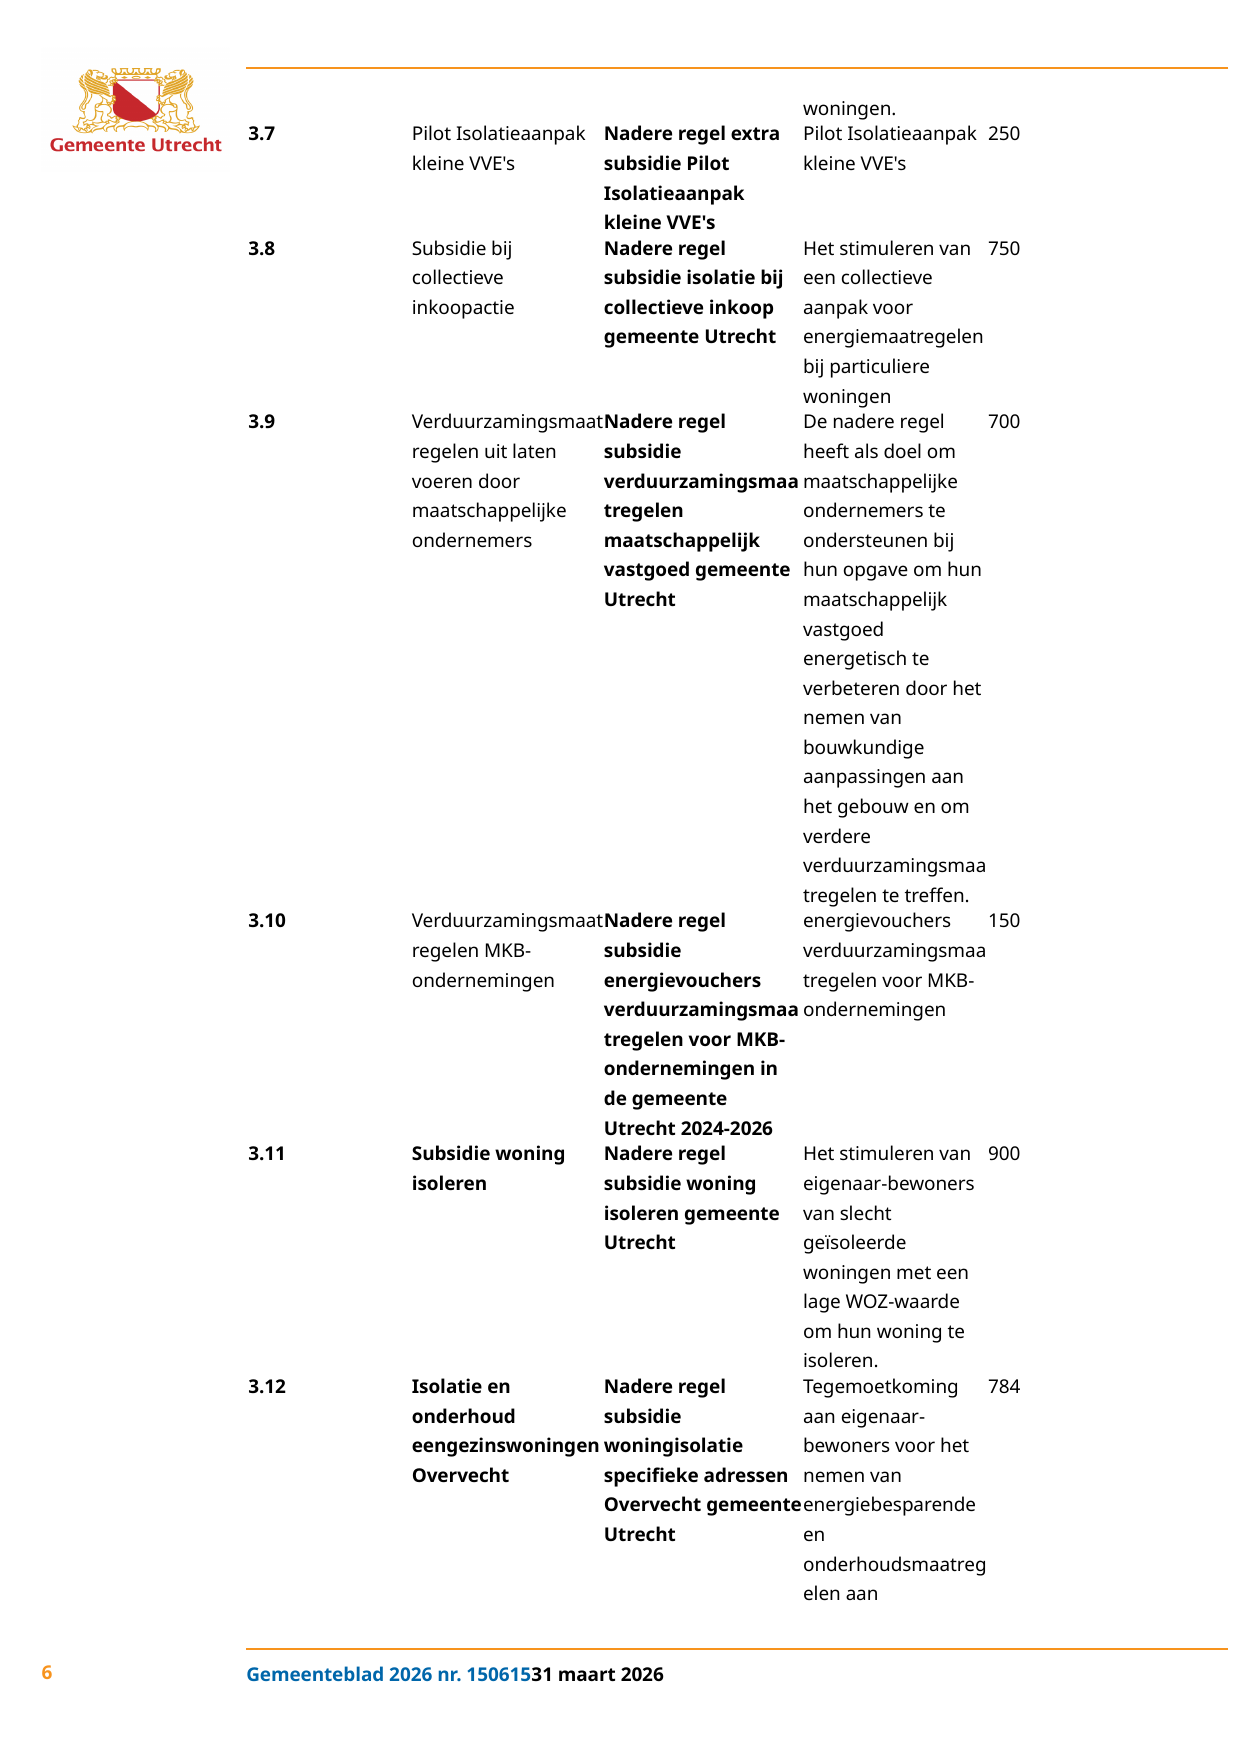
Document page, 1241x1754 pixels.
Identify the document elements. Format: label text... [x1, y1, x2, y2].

table_cell Subsidie woning isoleren [412, 1141, 604, 1373]
table_cell Nadere regel extra subsidie Pilot Isolatieaanpak kleine VVE's [604, 121, 803, 235]
table_cell 700 [988, 409, 1152, 908]
table_cell Het stimuleren van eigenaar-bewoners van slecht geïsoleerde woningen met een lage WOZ-waarde om hun woning te isoleren. [803, 1141, 988, 1373]
table_cell [248, 95, 412, 121]
table_cell Nadere regel subsidie verduurzamingsmaatregelen maatschappelijk vastgoed gemeente Utrecht [604, 409, 803, 908]
table_cell [604, 95, 803, 121]
table_cell Tegemoetkoming aan eigenaar-bewoners voor het nemen van energiebesparende en onderhoudsmaatregelen aan [803, 1373, 988, 1606]
table_cell [412, 95, 604, 121]
table_cell 750 [988, 235, 1152, 409]
table_cell 250 [988, 121, 1152, 235]
table_cell Subsidie bij collectieve inkoopactie [412, 235, 604, 409]
table_cell Pilot Isolatieaanpak kleine VVE's [412, 121, 604, 235]
table_cell [988, 95, 1152, 121]
table_cell 3.9 [248, 409, 412, 908]
table_cell 3.8 [248, 235, 412, 409]
table_cell Nadere regel subsidie isolatie bij collectieve inkoop gemeente Utrecht [604, 235, 803, 409]
table_cell 3.10 [248, 908, 412, 1141]
table_cell Verduurzamingsmaatregelen MKB-ondernemingen [412, 908, 604, 1141]
table_cell Pilot Isolatieaanpak kleine VVE's [803, 121, 988, 235]
table_cell 900 [988, 1141, 1152, 1373]
table_cell Nadere regel subsidie woningisolatie specifieke adressen Overvecht gemeente Utrecht [604, 1373, 803, 1606]
table_cell 3.7 [248, 121, 412, 235]
table_cell Verduurzamingsmaatregelen uit laten voeren door maatschappelijke ondernemers [412, 409, 604, 908]
table_cell 3.12 [248, 1373, 412, 1606]
table_cell De nadere regel heeft als doel om maatschappelijke ondernemers te ondersteunen bij hun opgave om hun maatschappelijk vastgoed energetisch te verbeteren door het nemen van bouwkundige aanpassingen aan het gebouw en om verdere verduurzamingsmaatregelen te treffen. [803, 409, 988, 908]
table_cell 150 [988, 908, 1152, 1141]
table_cell woningen. [803, 95, 988, 121]
table_cell 784 [988, 1373, 1152, 1606]
picture [41, 47, 231, 172]
table_cell 3.11 [248, 1141, 412, 1373]
table_cell Het stimuleren van een collectieve aanpak voor energiemaatregelen bij particuliere woningen [803, 235, 988, 409]
table_cell energievouchers verduurzamingsmaatregelen voor MKB-ondernemingen [803, 908, 988, 1141]
table_cell Isolatie en onderhoud eengezinswoningen Overvecht [412, 1373, 604, 1606]
table_cell Nadere regel subsidie energievouchers verduurzamingsmaatregelen voor MKB-ondernemingen in de gemeente Utrecht 2024-2026 [604, 908, 803, 1141]
table_cell Nadere regel subsidie woning isoleren gemeente Utrecht [604, 1141, 803, 1373]
